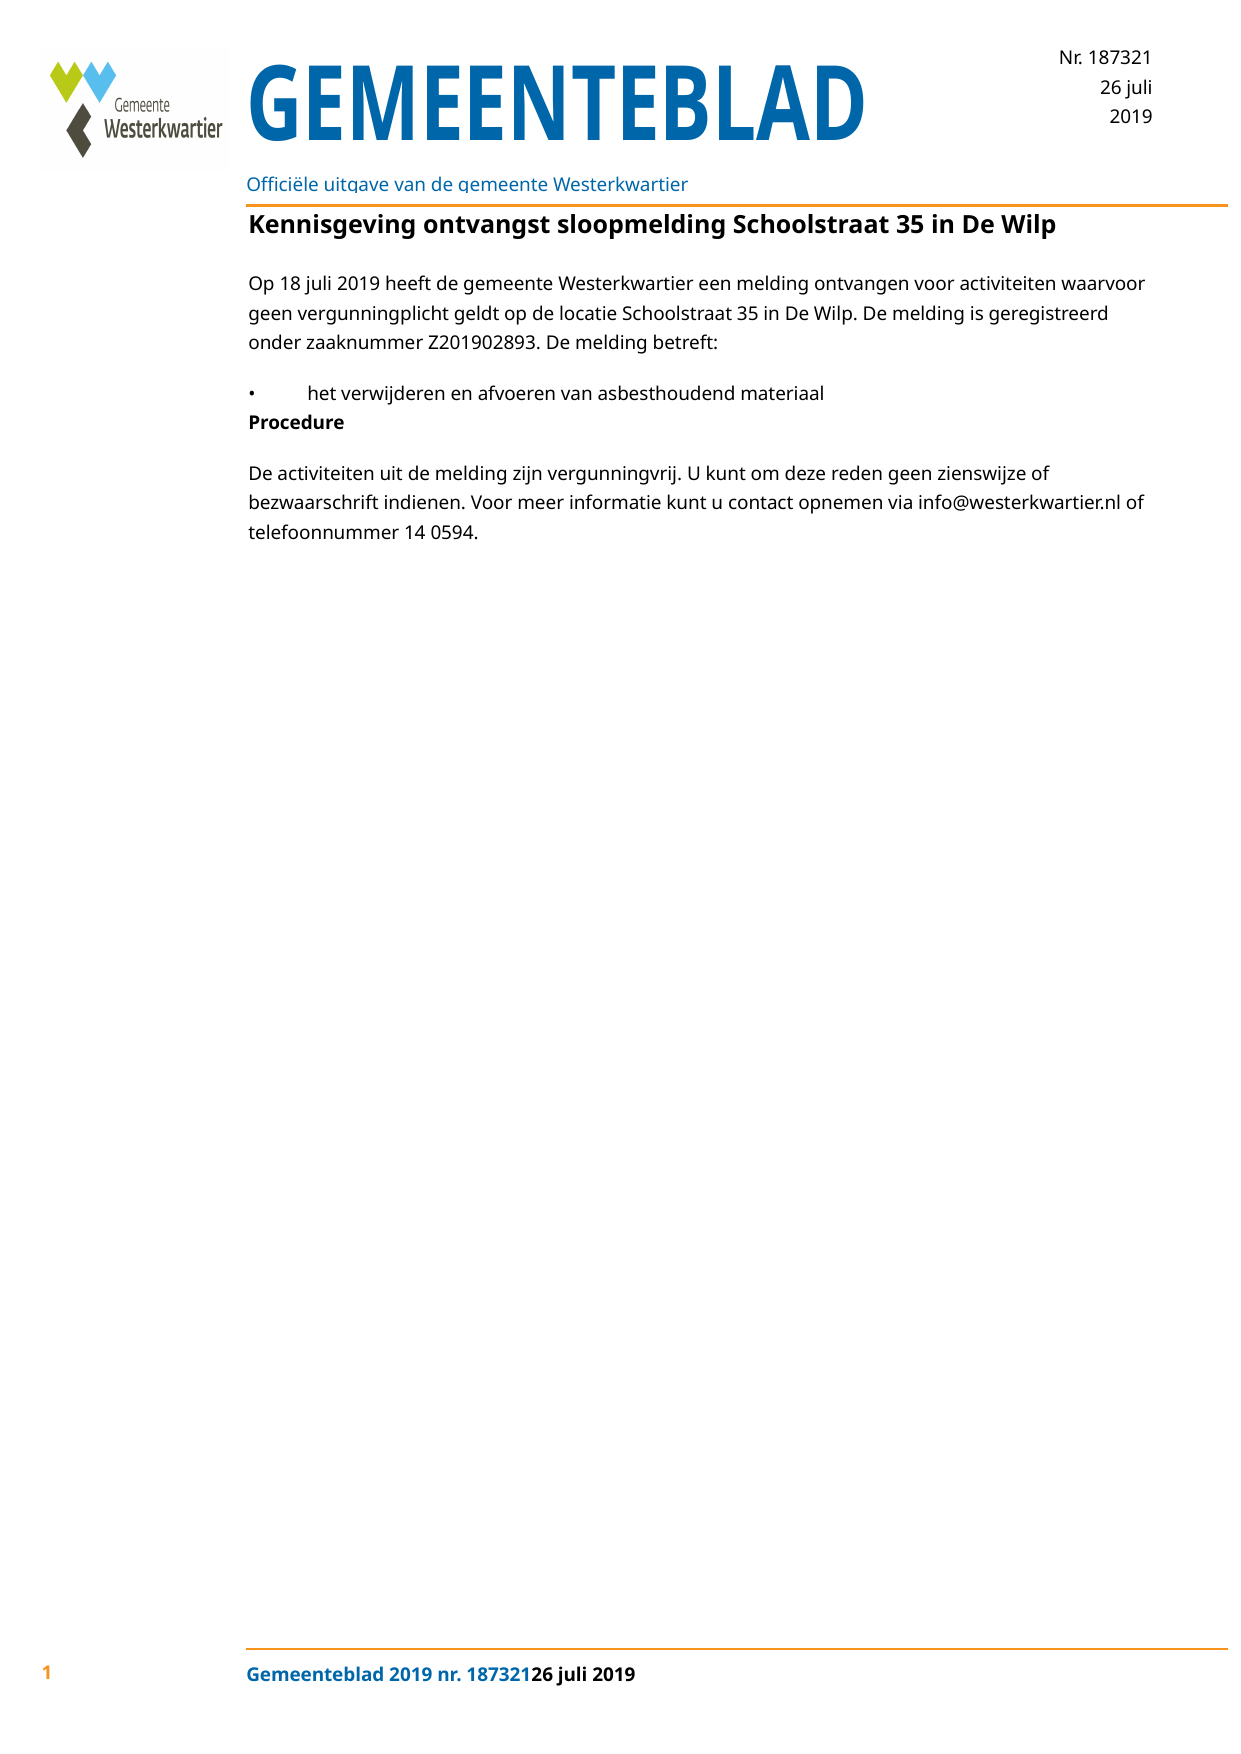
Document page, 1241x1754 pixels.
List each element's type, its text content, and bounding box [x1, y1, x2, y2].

list het verwijderen en afvoeren van asbesthoudend materiaal [248, 380, 1152, 406]
text De activiteiten uit de melding zijn vergunningvrij. U kunt om deze reden geen zienswijze of bezwaarschrift indienen. Voor meer informatie kunt u contact opnemen via info@westerkwartier.nl of telefoonnummer 14 0594. [248, 460, 1152, 545]
text Kennisgeving ontvangst sloopmelding Schoolstraat 35 in De Wilp [248, 207, 1152, 241]
picture [41, 47, 231, 172]
text Op 18 juli 2019 heeft de gemeente Westerkwartier een melding ontvangen voor activiteiten waarvoor geen vergunningplicht geldt op de locatie Schoolstraat 35 in De Wilp. De melding is geregistreerd onder zaaknummer Z201902893. De melding betreft: [248, 270, 1152, 355]
text Procedure [248, 409, 1152, 435]
